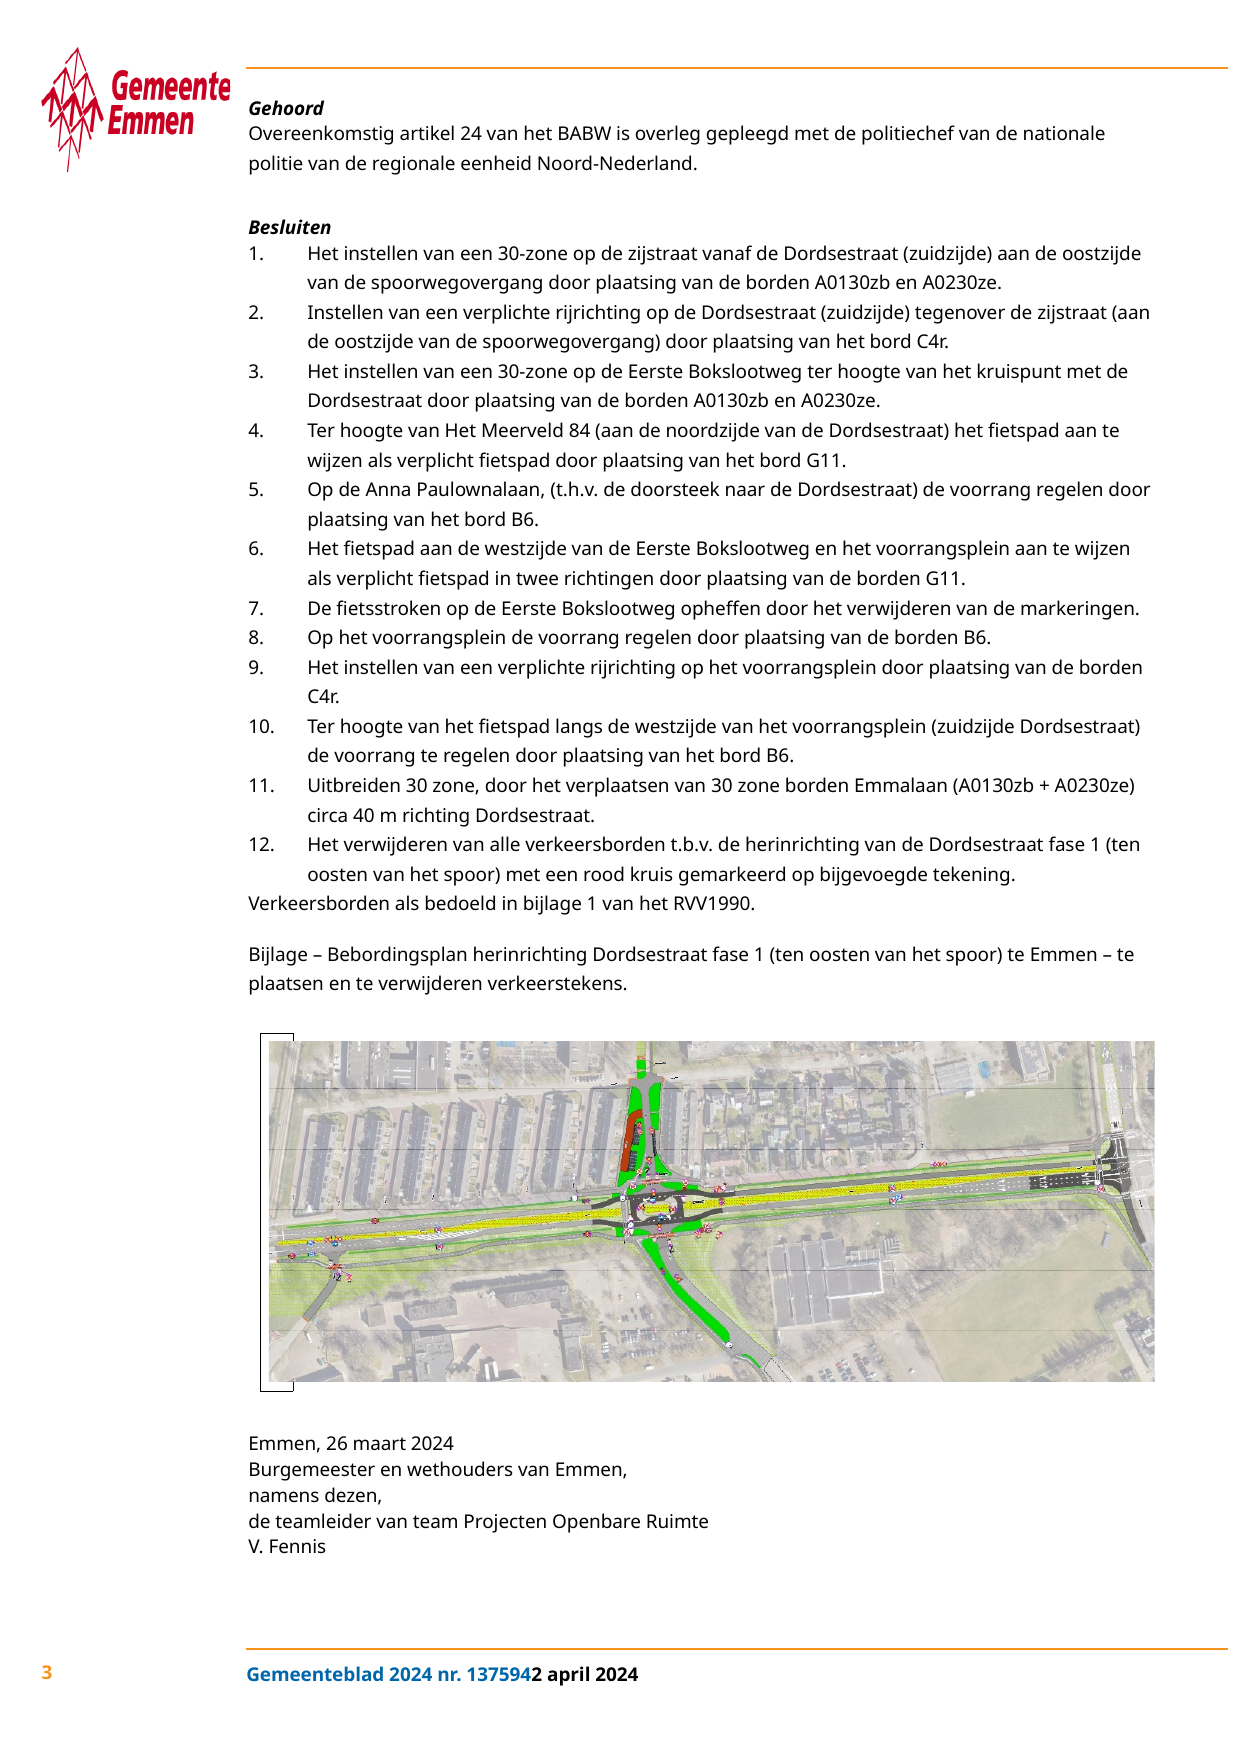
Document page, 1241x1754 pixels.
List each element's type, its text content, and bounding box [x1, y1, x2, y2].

text Emmen, 26 maart 2024 [248, 1431, 1152, 1456]
list Het verwijderen van alle verkeersborden t.b.v. de herinrichting van de Dordsestraat fase 1 (ten oosten van het spoor) met een rood kruis gemarkeerd op bijgevoegde tekening. [248, 831, 1152, 887]
picture [41, 47, 231, 172]
list De fietsstroken op de Eerste Bokslootweg opheffen door het verwijderen van de markeringen. [248, 595, 1152, 621]
text Besluiten [248, 214, 1152, 240]
text Verkeersborden als bedoeld in bijlage 1 van het RVV1990. [248, 891, 1152, 916]
list Op de Anna Paulownalaan, (t.h.v. de doorsteek naar de Dordsestraat) de voorrang regelen door plaatsing van het bord B6. [248, 476, 1152, 532]
picture [268, 1041, 1155, 1382]
text Overeenkomstig artikel 24 van het BABW is overleg gepleegd met de politiechef van de nationale politie van de regionale eenheid Noord-Nederland. [248, 121, 1152, 176]
text namens dezen, [248, 1482, 1152, 1508]
list Uitbreiden 30 zone, door het verplaatsen van 30 zone borden Emmalaan (A0130zb + A0230ze) circa 40 m richting Dordsestraat. [248, 772, 1152, 828]
list Instellen van een verplichte rijrichting op de Dordsestraat (zuidzijde) tegenover de zijstraat (aan de oostzijde van de spoorwegovergang) door plaatsing van het bord C4r. [248, 299, 1152, 354]
list Op het voorrangsplein de voorrang regelen door plaatsing van de borden B6. [248, 624, 1152, 650]
text Bijlage – Bebordingsplan herinrichting Dordsestraat fase 1 (ten oosten van het spoor) te Emmen – te plaatsen en te verwijderen verkeerstekens. [248, 941, 1152, 996]
text Burgemeester en wethouders van Emmen, [248, 1456, 1152, 1482]
list Het instellen van een 30-zone op de zijstraat vanaf de Dordsestraat (zuidzijde) aan de oostzijde van de spoorwegovergang door plaatsing van de borden A0130zb en A0230ze. [248, 240, 1152, 295]
list Ter hoogte van Het Meerveld 84 (aan de noordzijde van de Dordsestraat) het fietspad aan te wijzen als verplicht fietspad door plaatsing van het bord G11. [248, 417, 1152, 473]
list Het fietspad aan de westzijde van de Eerste Bokslootweg en het voorrangsplein aan te wijzen als verplicht fietspad in twee richtingen door plaatsing van de borden G11. [248, 536, 1152, 591]
list Het instellen van een 30-zone op de Eerste Bokslootweg ter hoogte van het kruispunt met de Dordsestraat door plaatsing van de borden A0130zb en A0230ze. [248, 358, 1152, 413]
list Het instellen van een verplichte rijrichting op het voorrangsplein door plaatsing van de borden C4r. [248, 654, 1152, 709]
text Gehoord [248, 95, 1152, 121]
text de teamleider van team Projecten Openbare Ruimte [248, 1508, 1152, 1533]
text V. Fennis [248, 1533, 1152, 1559]
list Ter hoogte van het fietspad langs de westzijde van het voorrangsplein (zuidzijde Dordsestraat) de voorrang te regelen door plaatsing van het bord B6. [248, 713, 1152, 768]
